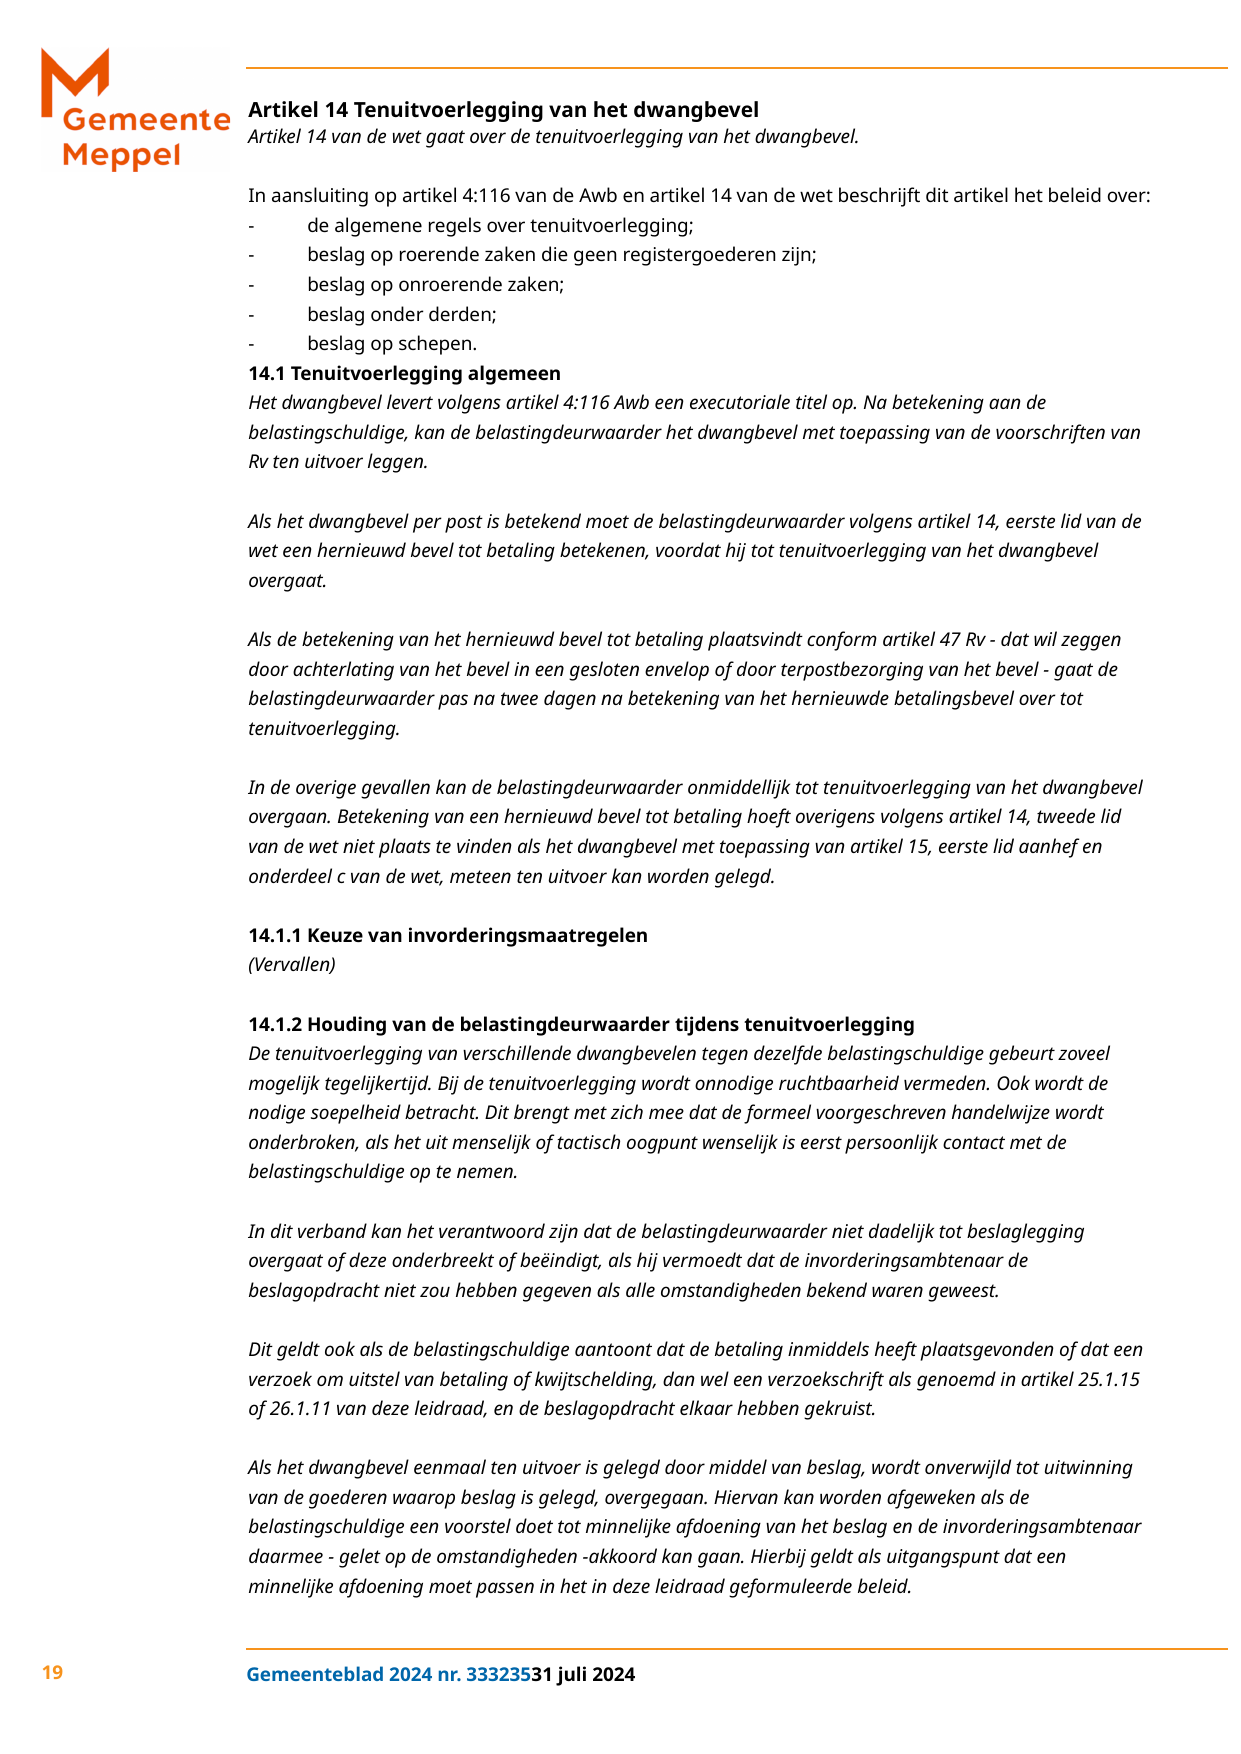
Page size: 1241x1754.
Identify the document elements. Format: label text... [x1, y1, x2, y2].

text Als de betekening van het hernieuwd bevel tot betaling plaatsvindt conform artikel 47 Rv - dat wil zeggen door achterlating van het bevel in een gesloten envelop of door terpostbezorging van het bevel - gaat de belastingdeurwaarder pas na twee dagen na betekening van het hernieuwde betalingsbevel over tot tenuitvoerlegging. [248, 626, 1152, 741]
text De tenuitvoerlegging van verschillende dwangbevelen tegen dezelfde belastingschuldige gebeurt zoveel mogelijk tegelijkertijd. Bij de tenuitvoerlegging wordt onnodige ruchtbaarheid vermeden. Ook wordt de nodige soepelheid betracht. Dit brengt met zich mee dat de formeel voorgeschreven handelwijze wordt onderbroken, als het uit menselijk of tactisch oogpunt wenselijk is eerst persoonlijk contact met de belastingschuldige op te nemen. [248, 1040, 1152, 1184]
text Als het dwangbevel eenmaal ten uitvoer is gelegd door middel van beslag, wordt onverwijld tot uitwinning van de goederen waarop beslag is gelegd, overgegaan. Hiervan kan worden afgeweken als de belastingschuldige een voorstel doet tot minnelijke afdoening van het beslag en de invorderingsambtenaar daarmee - gelet op de omstandigheden -akkoord kan gaan. Hierbij geldt als uitgangspunt dat een minnelijke afdoening moet passen in het in deze leidraad geformuleerde beleid. [248, 1454, 1152, 1598]
text In dit verband kan het verantwoord zijn dat de belastingdeurwaarder niet dadelijk tot beslaglegging overgaat of deze onderbreekt of beëindigt, als hij vermoedt dat de invorderingsambtenaar de beslagopdracht niet zou hebben gegeven als alle omstandigheden bekend waren geweest. [248, 1218, 1152, 1303]
text 14.1.1 Keuze van invorderingsmaatregelen [248, 922, 1152, 948]
list beslag op schepen. [248, 330, 1152, 356]
text Het dwangbevel levert volgens artikel 4:116 Awb een executoriale titel op. Na betekening aan de belastingschuldige, kan de belastingdeurwaarder het dwangbevel met toepassing van de voorschriften van Rv ten uitvoer leggen. [248, 389, 1152, 474]
text In de overige gevallen kan de belastingdeurwaarder onmiddellijk tot tenuitvoerlegging van het dwangbevel overgaan. Betekening van een hernieuwd bevel tot betaling hoeft overigens volgens artikel 14, tweede lid van de wet niet plaats te vinden als het dwangbevel met toepassing van artikel 15, eerste lid aanhef en onderdeel c van de wet, meteen ten uitvoer kan worden gelegd. [248, 774, 1152, 888]
text 14.1 Tenuitvoerlegging algemeen [248, 360, 1152, 386]
text Artikel 14 van de wet gaat over de tenuitvoerlegging van het dwangbevel. [248, 123, 1152, 149]
list beslag op onroerende zaken; [248, 271, 1152, 297]
list de algemene regels over tenuitvoerlegging; [248, 212, 1152, 238]
list beslag op roerende zaken die geen registergoederen zijn; [248, 242, 1152, 267]
text 14.1.2 Houding van de belastingdeurwaarder tijdens tenuitvoerlegging [248, 1011, 1152, 1036]
text In aansluiting op artikel 4:116 van de Awb en artikel 14 van de wet beschrijft dit artikel het beleid over: [248, 182, 1152, 208]
picture [41, 47, 231, 172]
text Dit geldt ook als de belastingschuldige aantoont dat de betaling inmiddels heeft plaatsgevonden of dat een verzoek om uitstel van betaling of kwijtschelding, dan wel een verzoekschrift als genoemd in artikel 25.1.15 of 26.1.11 van deze leidraad, en de beslagopdracht elkaar hebben gekruist. [248, 1336, 1152, 1421]
text Artikel 14 Tenuitvoerlegging van het dwangbevel [248, 95, 1152, 123]
text Als het dwangbevel per post is betekend moet de belastingdeurwaarder volgens artikel 14, eerste lid van de wet een hernieuwd bevel tot betaling betekenen, voordat hij tot tenuitvoerlegging van het dwangbevel overgaat. [248, 508, 1152, 593]
list beslag onder derden; [248, 301, 1152, 326]
text (Vervallen) [248, 952, 1152, 977]
